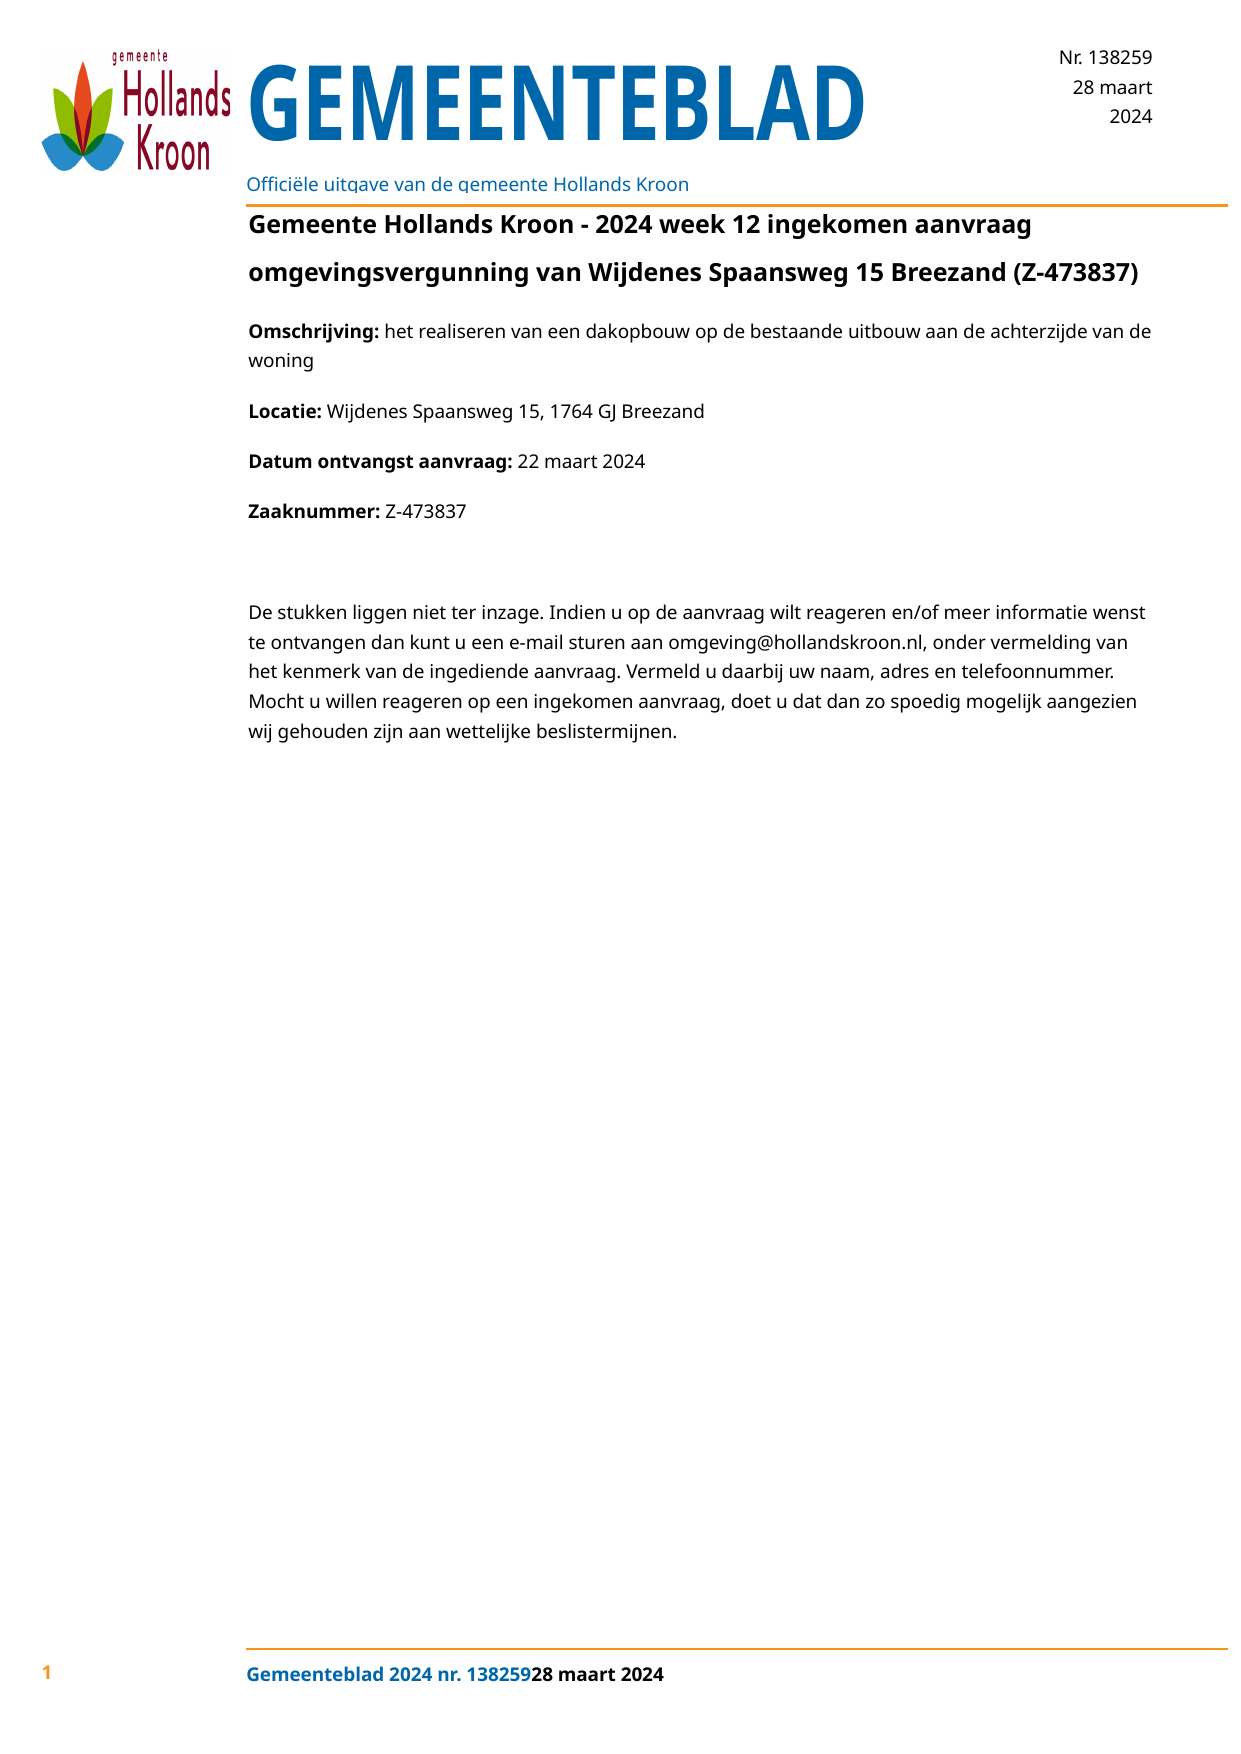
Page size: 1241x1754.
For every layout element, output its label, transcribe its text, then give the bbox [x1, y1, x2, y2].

text Omschrijving: het realiseren van een dakopbouw op de bestaande uitbouw aan de achterzijde van de woning [248, 318, 1152, 373]
text Zaaknummer: Z-473837 [248, 499, 1152, 524]
text Locatie: Wijdenes Spaansweg 15, 1764 GJ Breezand [248, 398, 1152, 424]
text De stukken liggen niet ter inzage. Indien u op de aanvraag wilt reageren en/of meer informatie wenst te ontvangen dan kunt u een e-mail sturen aan omgeving@hollandskroon.nl, onder vermelding van het kenmerk van de ingediende aanvraag. Vermeld u daarbij uw naam, adres en telefoonnummer. Mocht u willen reageren op een ingekomen aanvraag, doet u dat dan zo spoedig mogelijk aangezien wij gehouden zijn aan wettelijke beslistermijnen. [248, 599, 1152, 744]
text Gemeente Hollands Kroon - 2024 week 12 ingekomen aanvraag omgevingsvergunning van Wijdenes Spaansweg 15 Breezand (Z-473837) [248, 207, 1152, 288]
picture [41, 47, 231, 172]
text Datum ontvangst aanvraag: 22 maart 2024 [248, 448, 1152, 474]
